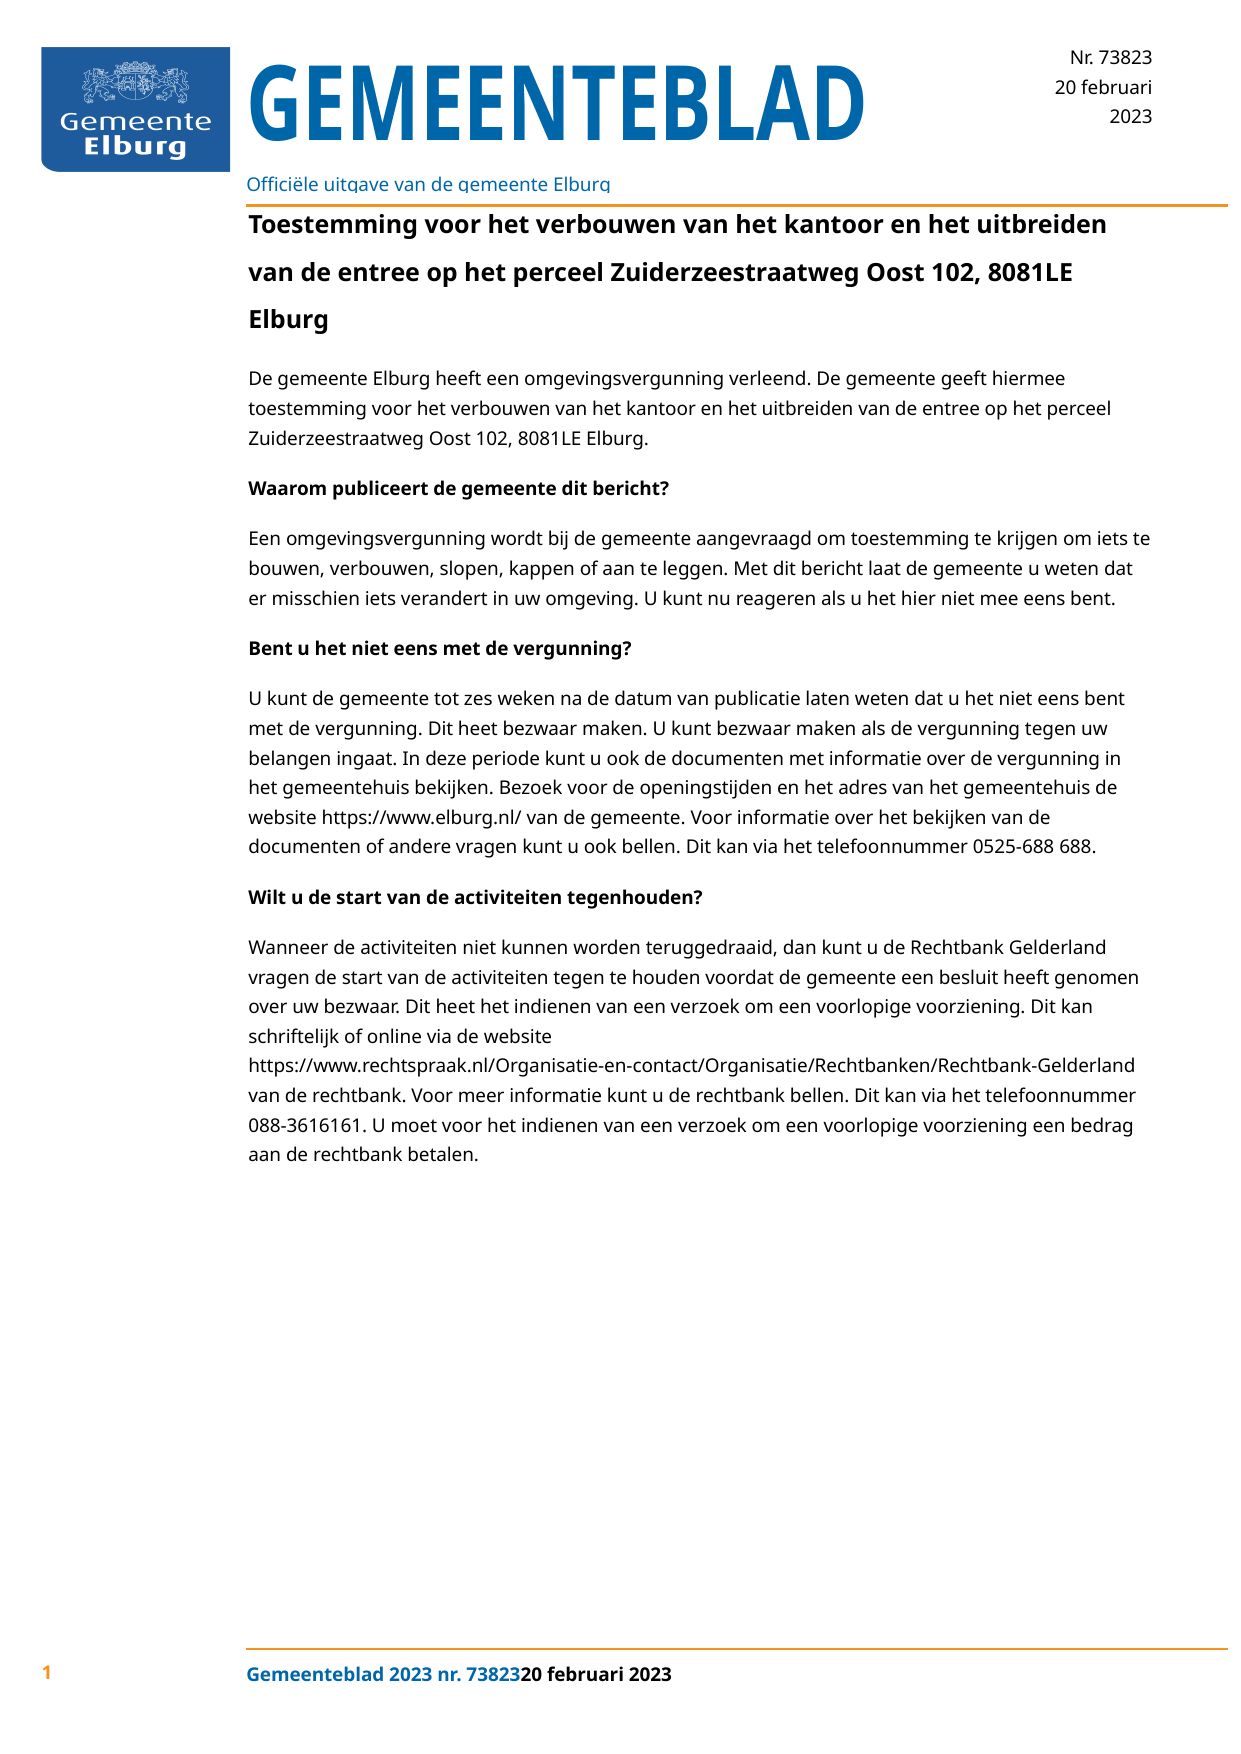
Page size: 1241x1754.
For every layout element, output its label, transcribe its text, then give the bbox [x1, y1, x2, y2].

text Waarom publiceert de gemeente dit bericht? [248, 475, 1152, 501]
text U kunt de gemeente tot zes weken na de datum van publicatie laten weten dat u het niet eens bent met de vergunning. Dit heet bezwaar maken. U kunt bezwaar maken als de vergunning tegen uw belangen ingaat. In deze periode kunt u ook de documenten met informatie over de vergunning in het gemeentehuis bekijken. Bezoek voor de openingstijden en het adres van het gemeentehuis de website https://www.elburg.nl/ van de gemeente. Voor informatie over het bekijken van de documenten of andere vragen kunt u ook bellen. Dit kan via het telefoonnummer 0525-688 688. [248, 686, 1152, 859]
text Wanneer de activiteiten niet kunnen worden teruggedraaid, dan kunt u de Rechtbank Gelderland vragen de start van de activiteiten tegen te houden voordat de gemeente een besluit heeft genomen over uw bezwaar. Dit heet het indienen van een verzoek om een voorlopige voorziening. Dit kan schriftelijk of online via de website https://www.rechtspraak.nl/Organisatie-en-contact/Organisatie/Rechtbanken/Rechtbank-Gelderland van de rechtbank. Voor meer informatie kunt u de rechtbank bellen. Dit kan via het telefoonnummer 088-3616161. U moet voor het indienen van een verzoek om een voorlopige voorziening een bedrag aan de rechtbank betalen. [248, 934, 1152, 1167]
text De gemeente Elburg heeft een omgevingsvergunning verleend. De gemeente geeft hiermee toestemming voor het verbouwen van het kantoor en het uitbreiden van de entree op het perceel Zuiderzeestraatweg Oost 102, 8081LE Elburg. [248, 366, 1152, 450]
picture [41, 47, 231, 172]
text Bent u het niet eens met de vergunning? [248, 635, 1152, 661]
text Wilt u de start van de activiteiten tegenhouden? [248, 884, 1152, 909]
text Een omgevingsvergunning wordt bij de gemeente aangevraagd om toestemming te krijgen om iets te bouwen, verbouwen, slopen, kappen of aan te leggen. Met dit bericht laat de gemeente u weten dat er misschien iets verandert in uw omgeving. U kunt nu reageren als u het hier niet mee eens bent. [248, 526, 1152, 610]
text Toestemming voor het verbouwen van het kantoor en het uitbreiden van de entree op het perceel Zuiderzeestraatweg Oost 102, 8081LE Elburg [248, 207, 1152, 336]
